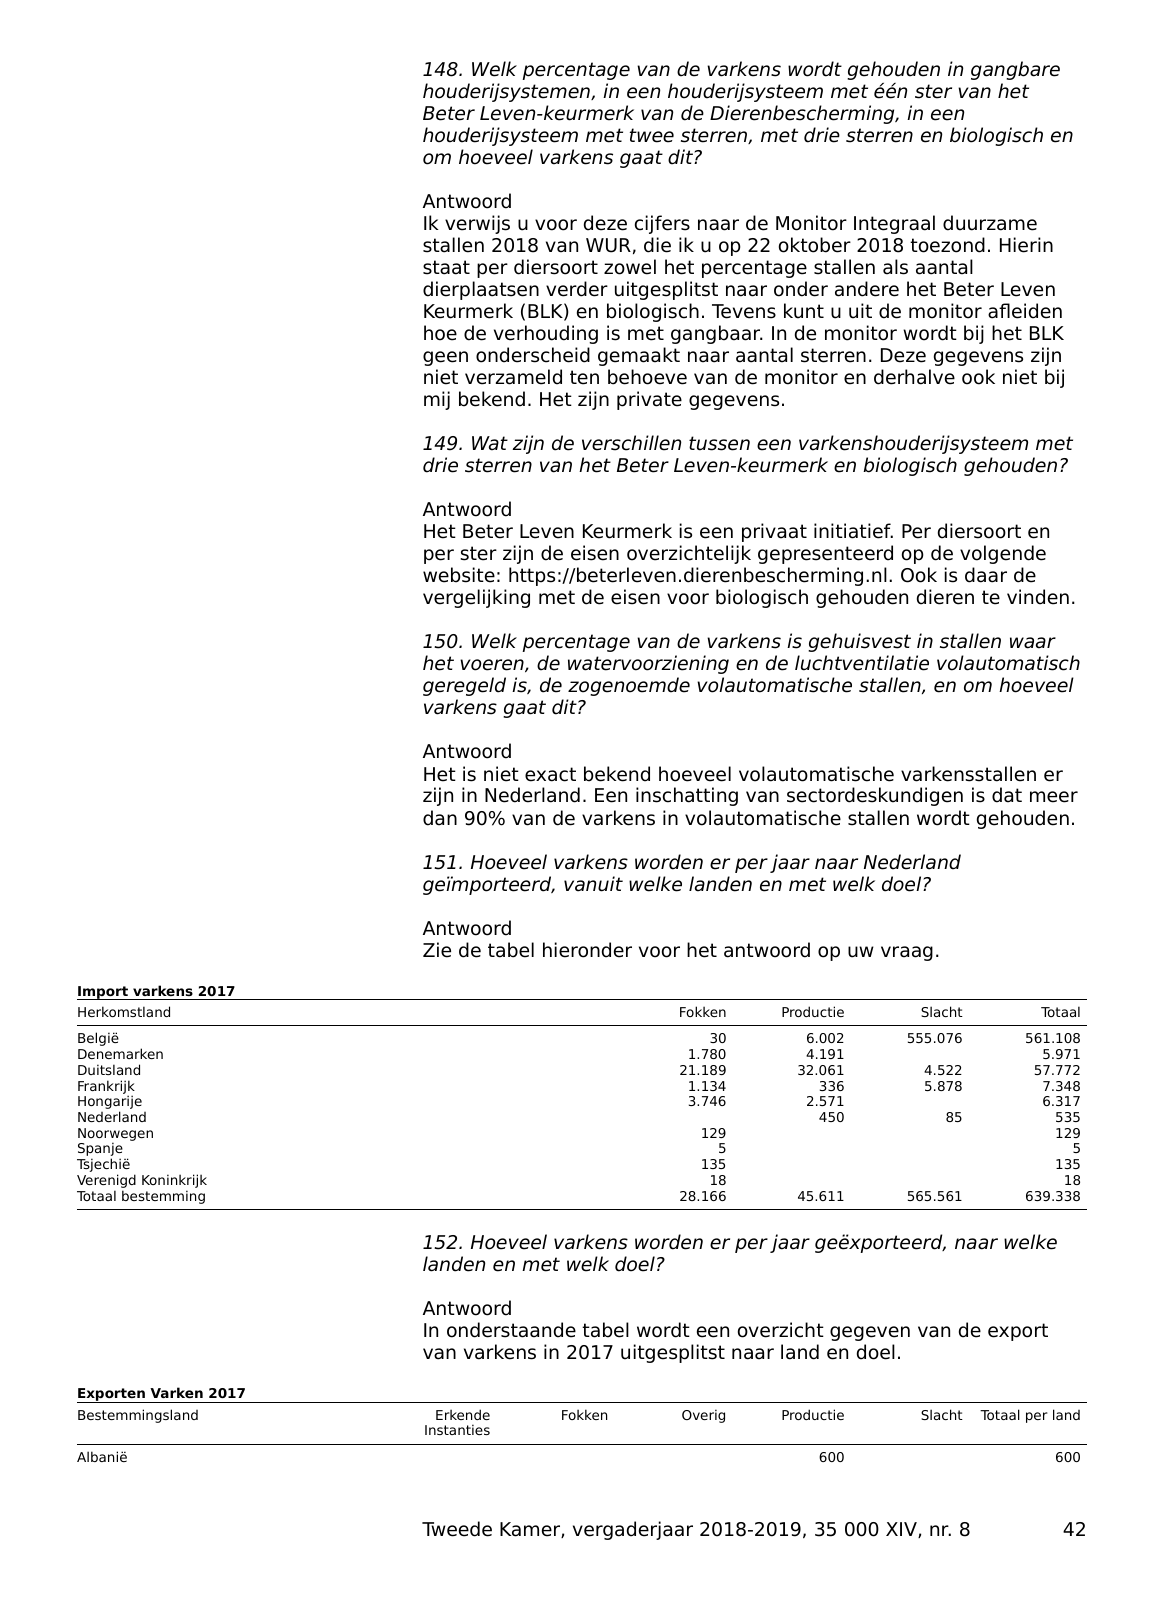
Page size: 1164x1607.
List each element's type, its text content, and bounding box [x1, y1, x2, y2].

table_cell 565.561 [850, 1189, 968, 1209]
table_cell Frankrijk [77, 1078, 614, 1094]
table_cell 450 [732, 1110, 850, 1126]
text Antwoord [422, 499, 1087, 521]
table_cell Hongarije [77, 1094, 614, 1110]
table_cell 30 [614, 1026, 732, 1047]
table_cell Noorwegen [77, 1126, 614, 1141]
table_cell [496, 1445, 614, 1465]
table_cell 129 [614, 1126, 732, 1141]
text 152. Hoeveel varkens worden er per jaar geëxporteerd, naar welke landen en met welk doel? [422, 1232, 1087, 1276]
table_cell Slacht [850, 1403, 968, 1444]
table_cell 600 [732, 1445, 850, 1465]
table_cell 85 [850, 1110, 968, 1126]
table_cell 129 [969, 1126, 1087, 1141]
table_cell 1.134 [614, 1078, 732, 1094]
table_cell 3.746 [614, 1094, 732, 1110]
table_cell Totaal [969, 1000, 1087, 1025]
table_cell 600 [969, 1445, 1087, 1465]
table_cell Totaal per land [969, 1403, 1087, 1444]
text 148. Welk percentage van de varkens wordt gehouden in gangbare houderijsystemen, in een houderijsysteem met één ster van het Beter Leven-keurmerk van de Dierenbescherming, in een houderijsysteem met twee sterren, met drie sterren en biologisch en om hoeveel varkens gaat dit? [422, 59, 1087, 169]
text 150. Welk percentage van de varkens is gehuisvest in stallen waar het voeren, de watervoorziening en de luchtventilatie volautomatisch geregeld is, de zogenoemde volautomatische stallen, en om hoeveel varkens gaat dit? [422, 631, 1087, 719]
table_cell 555.076 [850, 1026, 968, 1047]
table_cell Denemarken [77, 1047, 614, 1063]
table_cell [850, 1445, 968, 1465]
text 149. Wat zijn de verschillen tussen een varkenshouderijsysteem met drie sterren van het Beter Leven-keurmerk en biologisch gehouden? [422, 433, 1087, 477]
table_cell 6.317 [969, 1094, 1087, 1110]
table_header Exporten Varken 2017 [77, 1386, 1087, 1402]
table_cell 5.971 [969, 1047, 1087, 1063]
table_cell 4.522 [850, 1063, 968, 1078]
table_cell 4.191 [732, 1047, 850, 1063]
table_cell [732, 1173, 850, 1188]
table_cell 21.189 [614, 1063, 732, 1078]
table_cell [850, 1141, 968, 1157]
table_cell 18 [614, 1173, 732, 1188]
table_cell [732, 1157, 850, 1173]
table_cell 135 [614, 1157, 732, 1173]
text Zie de tabel hieronder voor het antwoord op uw vraag. [422, 940, 1087, 962]
table_cell 18 [969, 1173, 1087, 1188]
table_cell 5.878 [850, 1078, 968, 1094]
text Het Beter Leven Keurmerk is een privaat initiatief. Per diersoort en per ster zijn de eisen overzichtelijk gepresenteerd op de volgende website: https://beterleven.dierenbescherming.nl. Ook is daar de vergelijking met de eisen voor biologisch gehouden dieren te vinden. [422, 521, 1087, 609]
table_cell Fokken [614, 1000, 732, 1025]
table_cell Slacht [850, 1000, 968, 1025]
table_cell Erkende Instanties [378, 1403, 496, 1444]
table_cell Duitsland [77, 1063, 614, 1078]
table_cell [732, 1141, 850, 1157]
text Antwoord [422, 741, 1087, 763]
table_cell 561.108 [969, 1026, 1087, 1047]
table_cell Fokken [496, 1403, 614, 1444]
table_cell [614, 1110, 732, 1126]
table_cell Albanië [77, 1445, 378, 1465]
table_cell 7.348 [969, 1078, 1087, 1094]
table_cell 535 [969, 1110, 1087, 1126]
text Het is niet exact bekend hoeveel volautomatische varkensstallen er zijn in Nederland. Een inschatting van sectordeskundigen is dat meer dan 90% van de varkens in volautomatische stallen wordt gehouden. [422, 763, 1087, 829]
table_cell [850, 1047, 968, 1063]
table_cell 45.611 [732, 1189, 850, 1209]
table_cell Productie [732, 1000, 850, 1025]
table_header Import varkens 2017 [77, 984, 1087, 999]
table_cell 135 [969, 1157, 1087, 1173]
table_cell 639.338 [969, 1189, 1087, 1209]
table_cell Herkomstland [77, 1000, 614, 1025]
table_cell 6.002 [732, 1026, 850, 1047]
text Antwoord [422, 1298, 1087, 1320]
table_cell [850, 1094, 968, 1110]
table_cell [378, 1445, 496, 1465]
table_cell 32.061 [732, 1063, 850, 1078]
table_cell Tsjechië [77, 1157, 614, 1173]
table_cell Productie [732, 1403, 850, 1444]
table_cell België [77, 1026, 614, 1047]
text Antwoord [422, 191, 1087, 213]
table_cell [614, 1445, 732, 1465]
table_cell [850, 1126, 968, 1141]
table_cell [850, 1173, 968, 1188]
table_cell Verenigd Koninkrijk [77, 1173, 614, 1188]
table_cell Nederland [77, 1110, 614, 1126]
table_cell Totaal bestemming [77, 1189, 614, 1209]
text 151. Hoeveel varkens worden er per jaar naar Nederland geïmporteerd, vanuit welke landen en met welk doel? [422, 852, 1087, 896]
table_cell 336 [732, 1078, 850, 1094]
table_cell 5 [614, 1141, 732, 1157]
table_cell 28.166 [614, 1189, 732, 1209]
table_cell Spanje [77, 1141, 614, 1157]
table_cell Overig [614, 1403, 732, 1444]
table_cell [732, 1126, 850, 1141]
table_cell Bestemmingsland [77, 1403, 378, 1444]
text Ik verwijs u voor deze cijfers naar de Monitor Integraal duurzame stallen 2018 van WUR, die ik u op 22 oktober 2018 toezond. Hierin staat per diersoort zowel het percentage stallen als aantal dierplaatsen verder uitgesplitst naar onder andere het Beter Leven Keurmerk (BLK) en biologisch. Tevens kunt u uit de monitor afleiden hoe de verhouding is met gangbaar. In de monitor wordt bij het BLK geen onderscheid gemaakt naar aantal sterren. Deze gegevens zijn niet verzameld ten behoeve van de monitor en derhalve ook niet bij mij bekend. Het zijn private gegevens. [422, 213, 1087, 411]
table_cell 2.571 [732, 1094, 850, 1110]
table_cell 57.772 [969, 1063, 1087, 1078]
table_cell 1.780 [614, 1047, 732, 1063]
table_cell [850, 1157, 968, 1173]
table_cell 5 [969, 1141, 1087, 1157]
text In onderstaande tabel wordt een overzicht gegeven van de export van varkens in 2017 uitgesplitst naar land en doel. [422, 1320, 1087, 1364]
text Antwoord [422, 918, 1087, 940]
